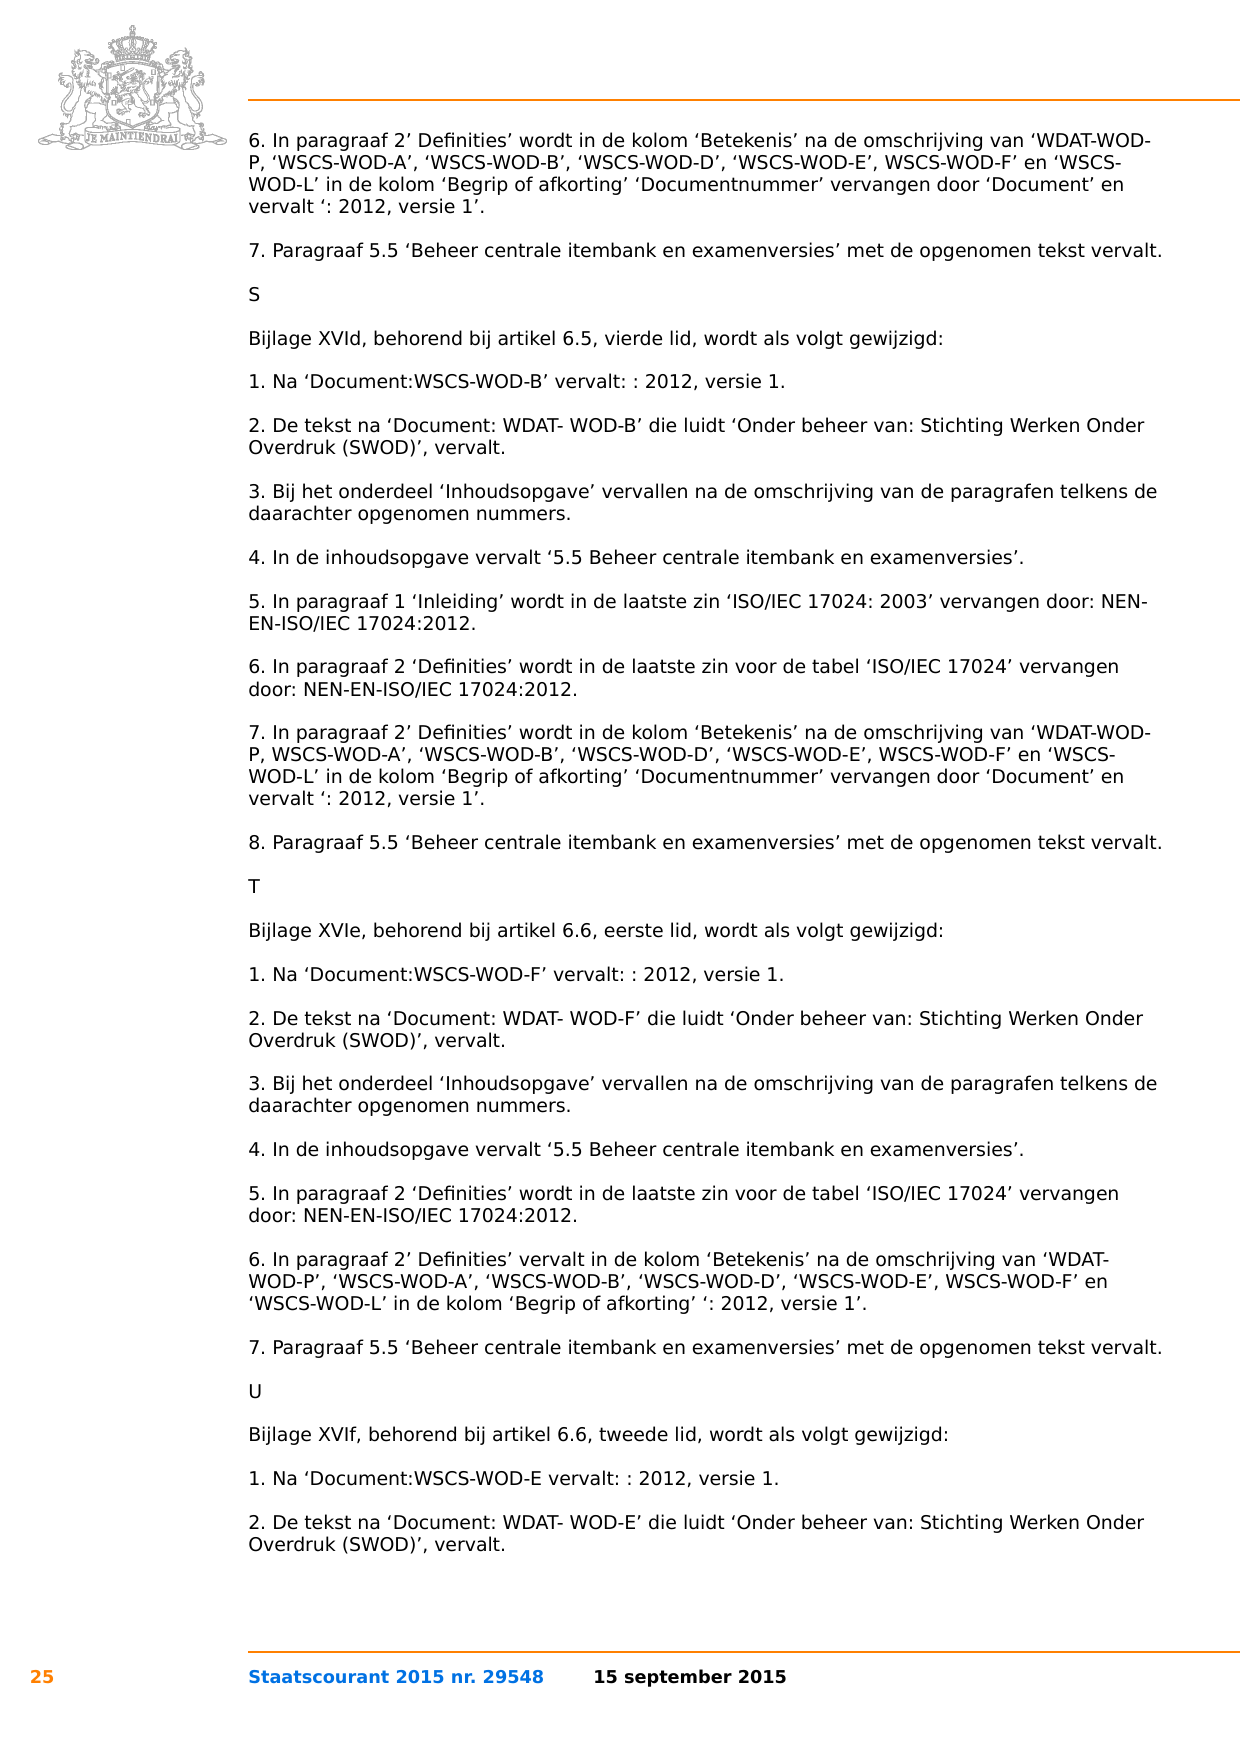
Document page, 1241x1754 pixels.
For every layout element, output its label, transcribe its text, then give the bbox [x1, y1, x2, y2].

text T [248, 876, 1163, 898]
text Bijlage XVId, behorend bij artikel 6.5, vierde lid, wordt als volgt gewijzigd: [248, 327, 1163, 349]
text 7. In paragraaf 2’ Definities’ wordt in de kolom ‘Betekenis’ na de omschrijving van ‘WDAT-WOD-P, WSCS-WOD-A’, ‘WSCS-WOD-B’, ‘WSCS-WOD-D’, ‘WSCS-WOD-E’, WSCS-WOD-F’ en ‘WSCS-WOD-L’ in de kolom ‘Begrip of afkorting’ ‘Documentnummer’ vervangen door ‘Document’ en vervalt ‘: 2012, versie 1’. [248, 722, 1163, 810]
text 3. Bij het onderdeel ‘Inhoudsopgave’ vervallen na de omschrijving van de paragrafen telkens de daarachter opgenomen nummers. [248, 1073, 1163, 1117]
text 6. In paragraaf 2’ Definities’ vervalt in de kolom ‘Betekenis’ na de omschrijving van ‘WDAT-WOD-P’, ‘WSCS-WOD-A’, ‘WSCS-WOD-B’, ‘WSCS-WOD-D’, ‘WSCS-WOD-E’, WSCS-WOD-F’ en ‘WSCS-WOD-L’ in de kolom ‘Begrip of afkorting’ ‘: 2012, versie 1’. [248, 1249, 1163, 1315]
text 2. De tekst na ‘Document: WDAT- WOD-F’ die luidt ‘Onder beheer van: Stichting Werken Onder Overdruk (SWOD)’, vervalt. [248, 1007, 1163, 1051]
text Bijlage XVIf, behorend bij artikel 6.6, tweede lid, wordt als volgt gewijzigd: [248, 1424, 1163, 1446]
text 8. Paragraaf 5.5 ‘Beheer centrale itembank en examenversies’ met de opgenomen tekst vervalt. [248, 832, 1163, 854]
text S [248, 283, 1163, 306]
text 4. In de inhoudsopgave vervalt ‘5.5 Beheer centrale itembank en examenversies’. [248, 1139, 1163, 1161]
text 7. Paragraaf 5.5 ‘Beheer centrale itembank en examenversies’ met de opgenomen tekst vervalt. [248, 240, 1163, 262]
picture [38, 25, 227, 150]
text 5. In paragraaf 1 ‘Inleiding’ wordt in de laatste zin ‘ISO/IEC 17024: 2003’ vervangen door: NEN-EN-ISO/IEC 17024:2012. [248, 591, 1163, 634]
text Bijlage XVIe, behorend bij artikel 6.6, eerste lid, wordt als volgt gewijzigd: [248, 920, 1163, 942]
text 1. Na ‘Document:WSCS-WOD-F’ vervalt: : 2012, versie 1. [248, 964, 1163, 986]
text 1. Na ‘Document:WSCS-WOD-E vervalt: : 2012, versie 1. [248, 1468, 1163, 1490]
text 1. Na ‘Document:WSCS-WOD-B’ vervalt: : 2012, versie 1. [248, 371, 1163, 393]
text 6. In paragraaf 2’ Definities’ wordt in de kolom ‘Betekenis’ na de omschrijving van ‘WDAT-WOD-P, ‘WSCS-WOD-A’, ‘WSCS-WOD-B’, ‘WSCS-WOD-D’, ‘WSCS-WOD-E’, WSCS-WOD-F’ en ‘WSCS-WOD-L’ in de kolom ‘Begrip of afkorting’ ‘Documentnummer’ vervangen door ‘Document’ en vervalt ‘: 2012, versie 1’. [248, 130, 1163, 218]
text 2. De tekst na ‘Document: WDAT- WOD-B’ die luidt ‘Onder beheer van: Stichting Werken Onder Overdruk (SWOD)’, vervalt. [248, 415, 1163, 459]
text U [248, 1381, 1163, 1402]
text 6. In paragraaf 2 ‘Definities’ wordt in de laatste zin voor de tabel ‘ISO/IEC 17024’ vervangen door: NEN-EN-ISO/IEC 17024:2012. [248, 656, 1163, 700]
text 3. Bij het onderdeel ‘Inhoudsopgave’ vervallen na de omschrijving van de paragrafen telkens de daarachter opgenomen nummers. [248, 481, 1163, 525]
text 7. Paragraaf 5.5 ‘Beheer centrale itembank en examenversies’ met de opgenomen tekst vervalt. [248, 1337, 1163, 1359]
text 5. In paragraaf 2 ‘Definities’ wordt in de laatste zin voor de tabel ‘ISO/IEC 17024’ vervangen door: NEN-EN-ISO/IEC 17024:2012. [248, 1183, 1163, 1227]
text 4. In de inhoudsopgave vervalt ‘5.5 Beheer centrale itembank en examenversies’. [248, 547, 1163, 569]
text 2. De tekst na ‘Document: WDAT- WOD-E’ die luidt ‘Onder beheer van: Stichting Werken Onder Overdruk (SWOD)’, vervalt. [248, 1512, 1163, 1556]
